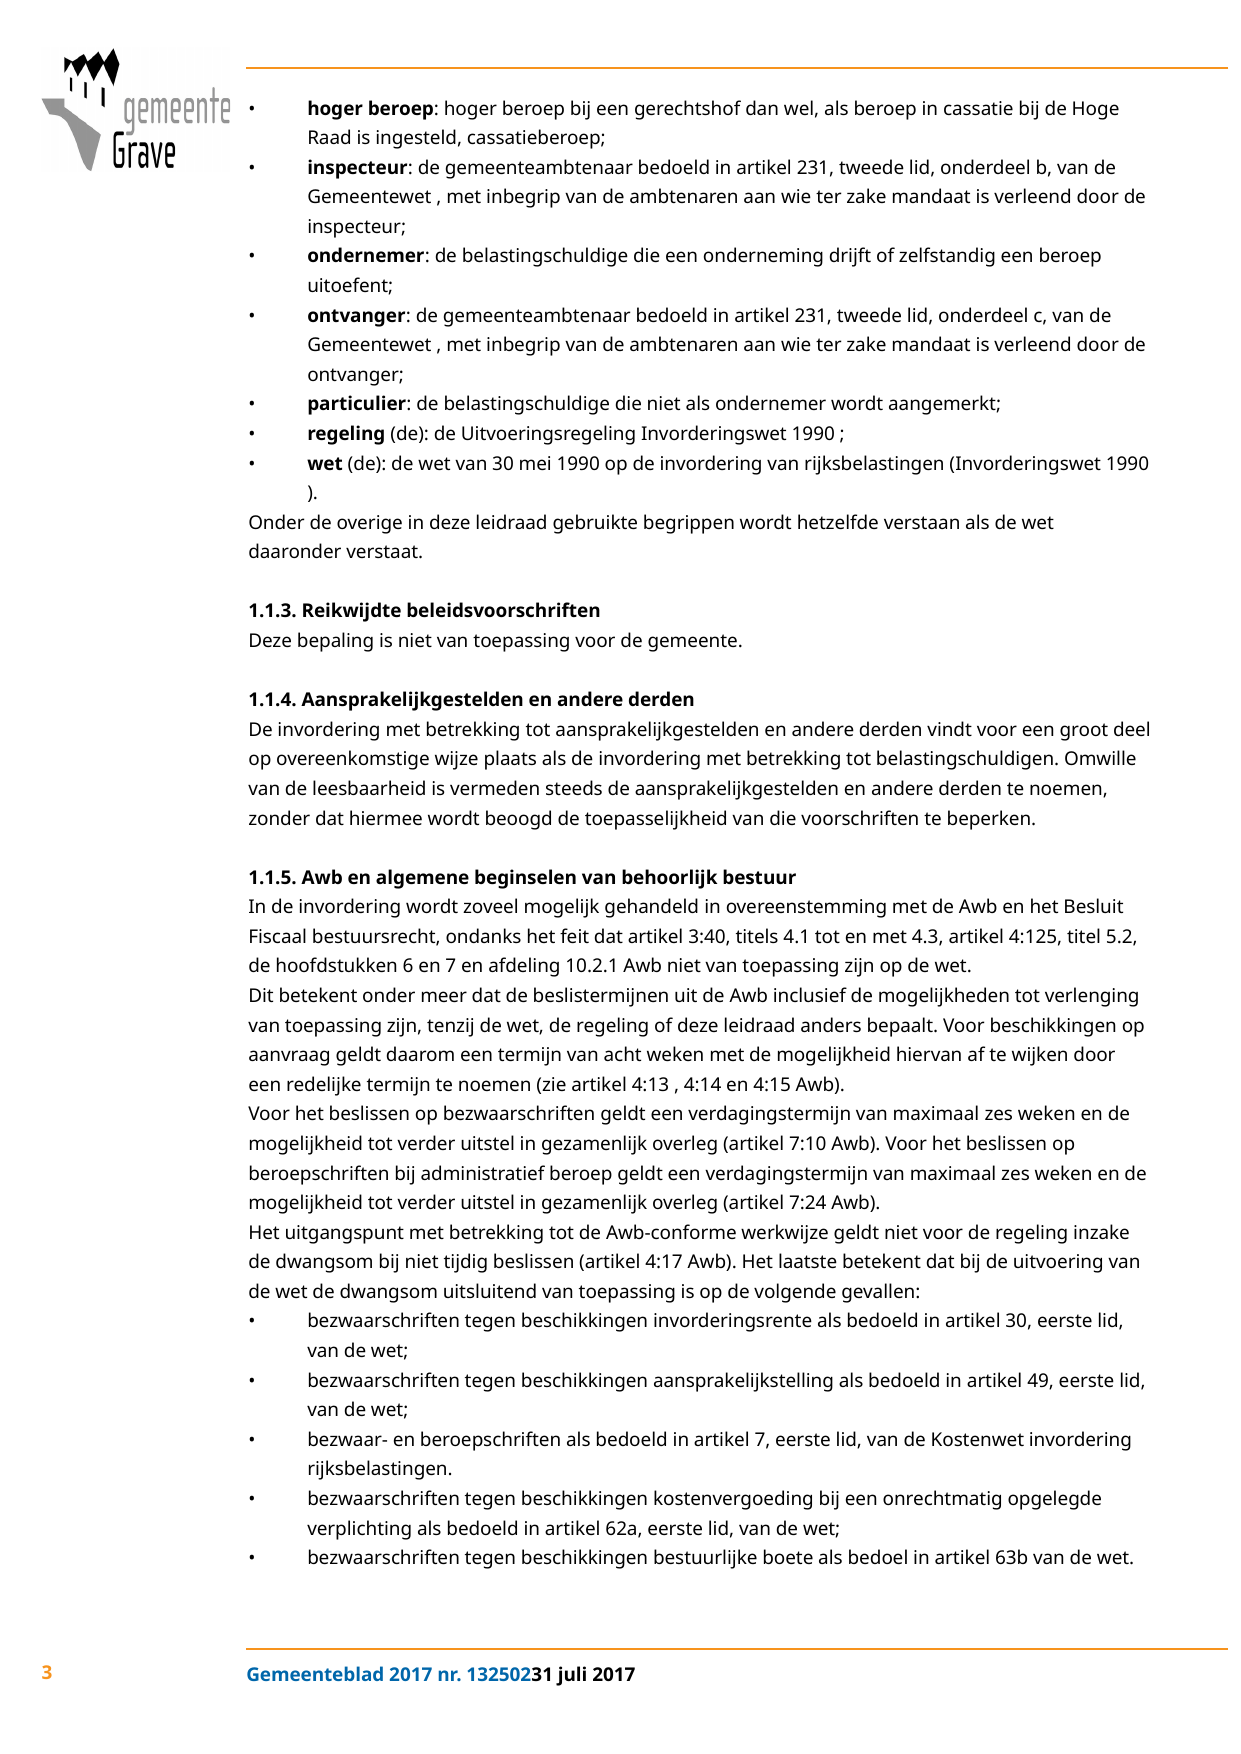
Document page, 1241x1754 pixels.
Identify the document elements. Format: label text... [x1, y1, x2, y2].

text 1.1.4. Aansprakelijkgestelden en andere derden [248, 686, 1152, 712]
list bezwaarschriften tegen beschikkingen bestuurlijke boete als bedoel in artikel 63b van de wet. [248, 1544, 1152, 1570]
picture [41, 47, 231, 172]
text De invordering met betrekking tot aansprakelijkgestelden en andere derden vindt voor een groot deel op overeenkomstige wijze plaats als de invordering met betrekking tot belastingschuldigen. Omwille van de leesbaarheid is vermeden steeds de aansprakelijkgestelden en andere derden te noemen, zonder dat hiermee wordt beoogd de toepasselijkheid van die voorschriften te beperken. [248, 716, 1152, 831]
list bezwaarschriften tegen beschikkingen aansprakelijkstelling als bedoeld in artikel 49, eerste lid, van de wet; [248, 1367, 1152, 1422]
list bezwaarschriften tegen beschikkingen invorderingsrente als bedoeld in artikel 30, eerste lid, van de wet; [248, 1308, 1152, 1363]
text Onder de overige in deze leidraad gebruikte begrippen wordt hetzelfde verstaan als de wet daaronder verstaat. [248, 509, 1152, 564]
text Dit betekent onder meer dat de beslistermijnen uit de Awb inclusief de mogelijkheden tot verlenging van toepassing zijn, tenzij de wet, de regeling of deze leidraad anders bepaalt. Voor beschikkingen op aanvraag geldt daarom een termijn van acht weken met de mogelijkheid hiervan af te wijken door een redelijke termijn te noemen (zie artikel 4:13 , 4:14 en 4:15 Awb). [248, 982, 1152, 1097]
text 1.1.3. Reikwijdte beleidsvoorschriften [248, 598, 1152, 623]
text Deze bepaling is niet van toepassing voor de gemeente. [248, 627, 1152, 653]
list regeling (de): de Uitvoeringsregeling Invorderingswet 1990 ; [248, 420, 1152, 446]
list wet (de): de wet van 30 mei 1990 op de invordering van rijksbelastingen (Invorderingswet 1990 ). [248, 450, 1152, 505]
text 1.1.5. Awb en algemene beginselen van behoorlijk bestuur [248, 864, 1152, 890]
list bezwaar- en beroepschriften als bedoeld in artikel 7, eerste lid, van de Kostenwet invordering rijksbelastingen. [248, 1426, 1152, 1481]
list ondernemer: de belastingschuldige die een onderneming drijft of zelfstandig een beroep uitoefent; [248, 243, 1152, 298]
list bezwaarschriften tegen beschikkingen kostenvergoeding bij een onrechtmatig opgelegde verplichting als bedoeld in artikel 62a, eerste lid, van de wet; [248, 1485, 1152, 1541]
list ontvanger: de gemeenteambtenaar bedoeld in artikel 231, tweede lid, onderdeel c, van de Gemeentewet , met inbegrip van de ambtenaren aan wie ter zake mandaat is verleend door de ontvanger; [248, 302, 1152, 387]
list inspecteur: de gemeenteambtenaar bedoeld in artikel 231, tweede lid, onderdeel b, van de Gemeentewet , met inbegrip van de ambtenaren aan wie ter zake mandaat is verleend door de inspecteur; [248, 154, 1152, 239]
text Voor het beslissen op bezwaarschriften geldt een verdagingstermijn van maximaal zes weken en de mogelijkheid tot verder uitstel in gezamenlijk overleg (artikel 7:10 Awb). Voor het beslissen op beroepschriften bij administratief beroep geldt een verdagingstermijn van maximaal zes weken en de mogelijkheid tot verder uitstel in gezamenlijk overleg (artikel 7:24 Awb). [248, 1101, 1152, 1215]
text In de invordering wordt zoveel mogelijk gehandeld in overeenstemming met de Awb en het Besluit Fiscaal bestuursrecht, ondanks het feit dat artikel 3:40, titels 4.1 tot en met 4.3, artikel 4:125, titel 5.2, de hoofdstukken 6 en 7 en afdeling 10.2.1 Awb niet van toepassing zijn op de wet. [248, 893, 1152, 978]
list hoger beroep: hoger beroep bij een gerechtshof dan wel, als beroep in cassatie bij de Hoge Raad is ingesteld, cassatieberoep; [248, 95, 1152, 150]
text Het uitgangspunt met betrekking tot de Awb-conforme werkwijze geldt niet voor de regeling inzake de dwangsom bij niet tijdig beslissen (artikel 4:17 Awb). Het laatste betekent dat bij de uitvoering van de wet de dwangsom uitsluitend van toepassing is op de volgende gevallen: [248, 1219, 1152, 1304]
list particulier: de belastingschuldige die niet als ondernemer wordt aangemerkt; [248, 391, 1152, 416]
